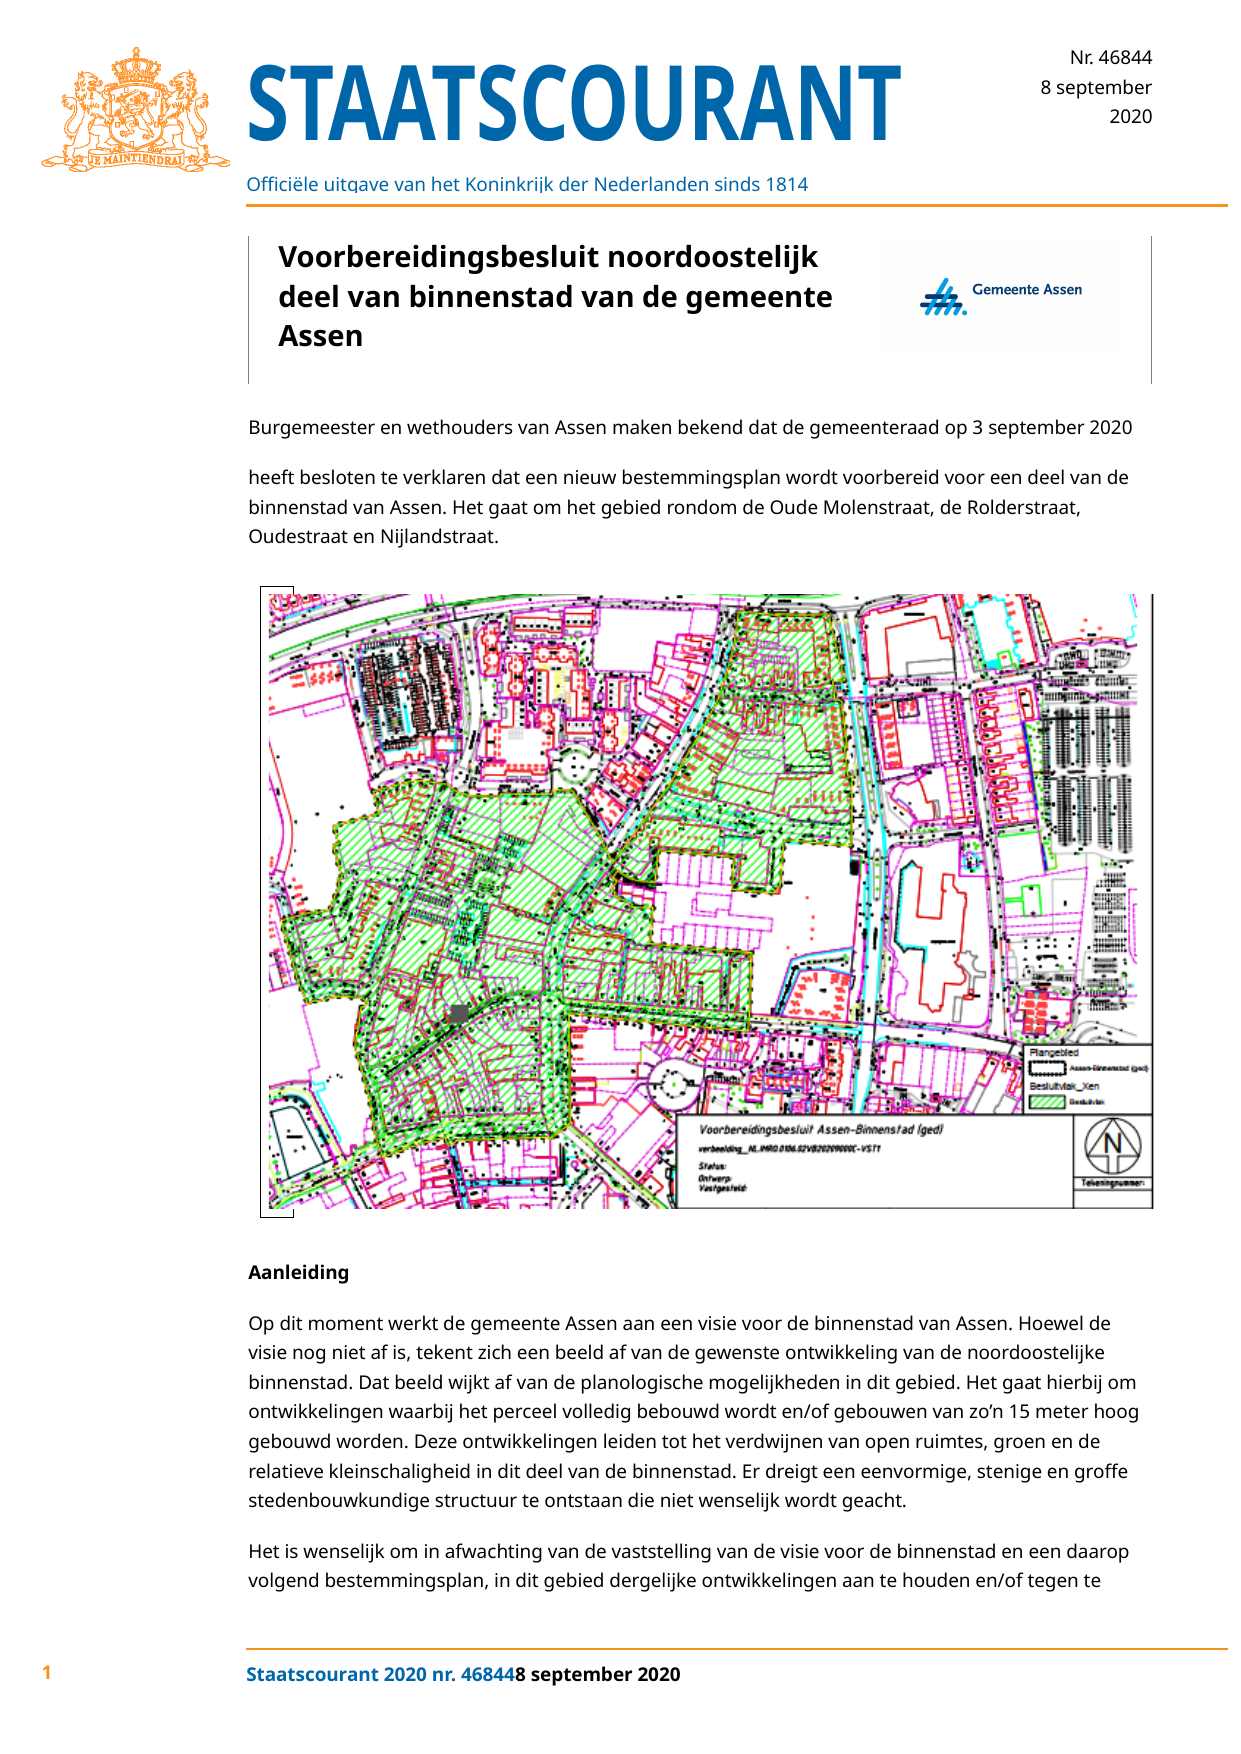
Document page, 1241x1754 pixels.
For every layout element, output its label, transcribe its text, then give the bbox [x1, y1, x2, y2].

text heeft besloten te verklaren dat een nieuw bestemmingsplan wordt voorbereid voor een deel van de binnenstad van Assen. Het gaat om het gebied rondom de Oude Molenstraat, de Rolderstraat, Oudestraat en Nijlandstraat. [248, 464, 1152, 549]
picture [268, 594, 1155, 1209]
picture [41, 47, 231, 172]
table_header [850, 236, 1151, 384]
text Aanleiding [248, 1259, 1152, 1285]
text Het is wenselijk om in afwachting van de vaststelling van de visie voor de binnenstad en een daarop volgend bestemmingsplan, in dit gebied dergelijke ontwikkelingen aan te houden en/of tegen te [248, 1538, 1152, 1593]
text Op dit moment werkt de gemeente Assen aan een visie voor de binnenstad van Assen. Hoewel de visie nog niet af is, tekent zich een beeld af van de gewenste ontwikkeling van de noordoostelijke binnenstad. Dat beeld wijkt af van de planologische mogelijkheden in dit gebied. Het gaat hierbij om ontwikkelingen waarbij het perceel volledig bebouwd wordt en/of gebouwen van zo’n 15 meter hoog gebouwd worden. Deze ontwikkelingen leiden tot het verdwijnen van open ruimtes, groen en de relatieve kleinschaligheid in dit deel van de binnenstad. Er dreigt een eenvormige, stenige en groffe stedenbouwkundige structuur te ontstaan die niet wenselijk wordt geacht. [248, 1310, 1152, 1513]
picture [882, 236, 1119, 355]
table_header Voorbereidingsbesluit noordoostelijk deel van binnenstad van de gemeente Assen [249, 236, 850, 384]
text Burgemeester en wethouders van Assen maken bekend dat de gemeenteraad op 3 september 2020 [248, 414, 1152, 440]
